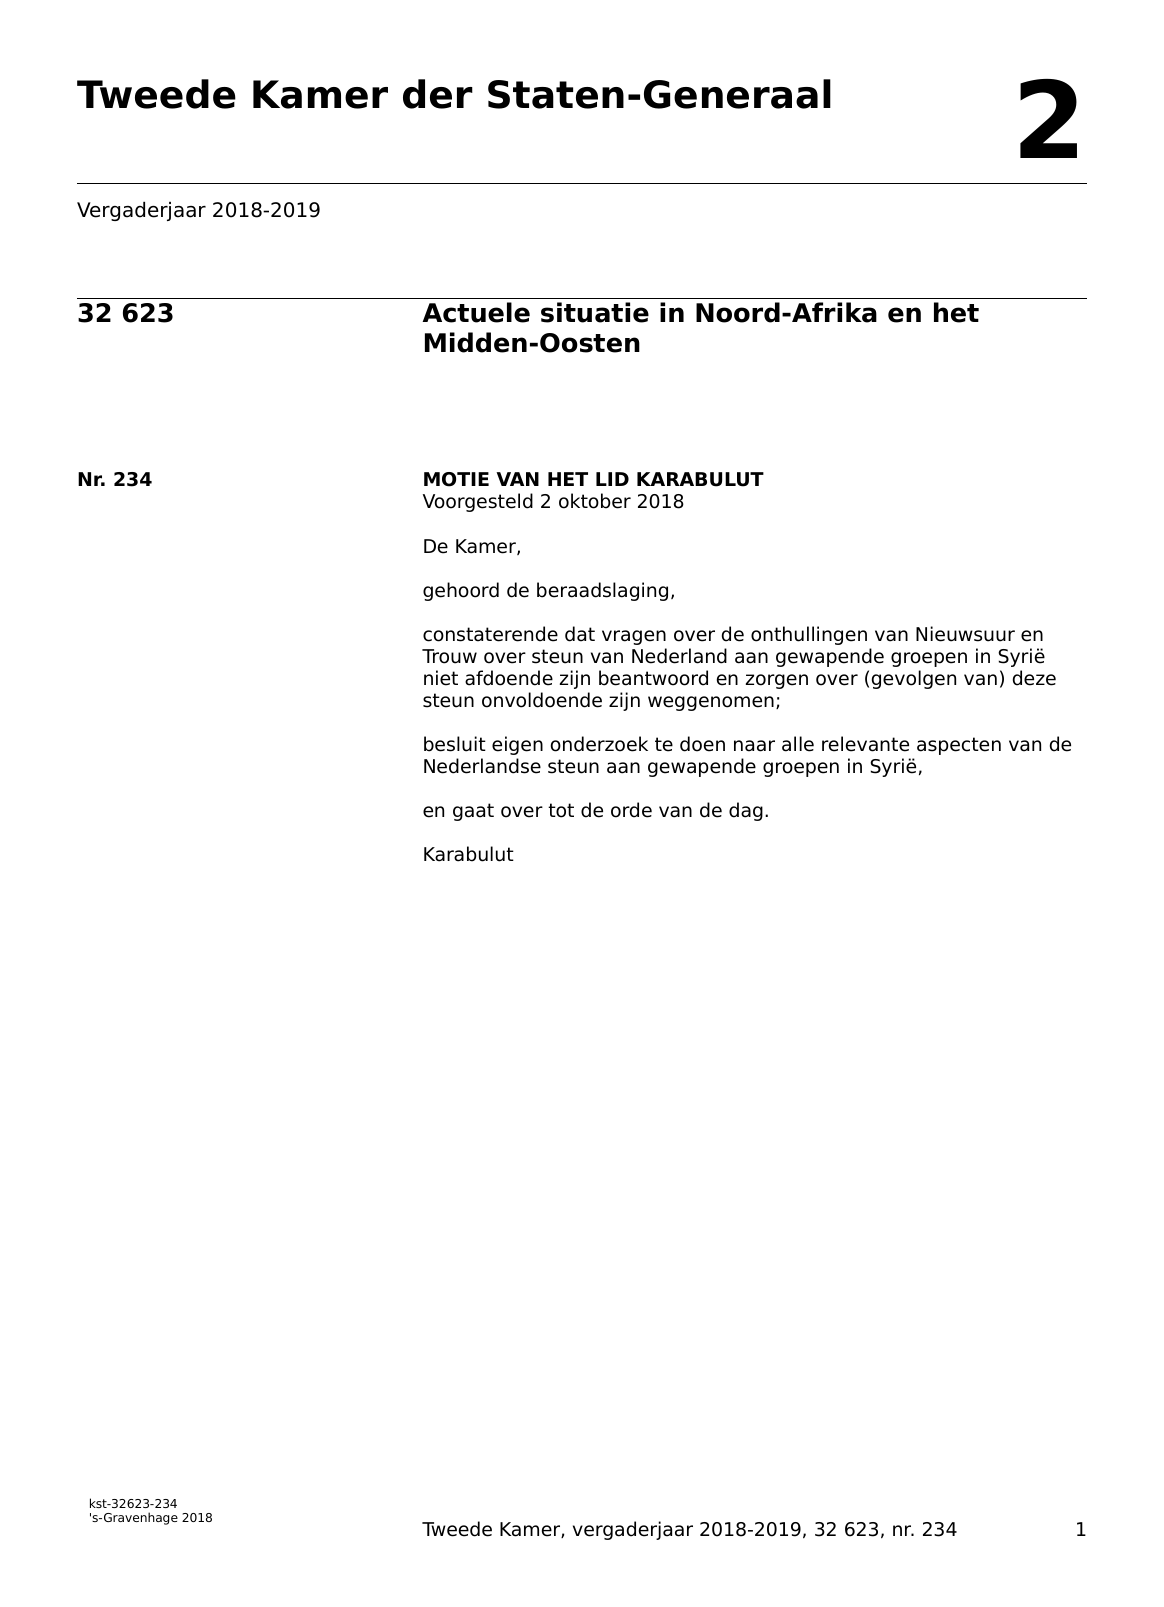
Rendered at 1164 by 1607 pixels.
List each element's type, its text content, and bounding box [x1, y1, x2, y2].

text De Kamer, [422, 536, 1087, 557]
table_header Tweede Kamer der Staten-Generaal [77, 59, 886, 183]
text 's-Gravenhage 2018 [88, 1511, 323, 1525]
text gehoord de beraadslaging, [422, 580, 1087, 602]
text en gaat over tot de orde van de dag. [422, 800, 1087, 822]
text Karabulut [422, 844, 1087, 866]
text constaterende dat vragen over de onthullingen van Nieuwsuur en Trouw over steun van Nederland aan gewapende groepen in Syrië niet afdoende zijn beantwoord en zorgen over (gevolgen van) deze steun onvoldoende zijn weggenomen; [422, 624, 1087, 712]
text Voorgesteld 2 oktober 2018 [422, 491, 1087, 513]
text besluit eigen onderzoek te doen naar alle relevante aspecten van de Nederlandse steun aan gewapende groepen in Syrië, [422, 734, 1087, 778]
subtitle 32 623 Actuele situatie in Noord-Afrika en het Midden-Oosten [77, 299, 1087, 358]
table_cell Vergaderjaar 2018-2019 [77, 184, 1087, 298]
text kst-32623-234 [88, 1497, 323, 1511]
subtitle Nr. 234 MOTIE VAN HET LID KARABULUT [77, 469, 1087, 491]
table_header 2 [886, 59, 1087, 183]
